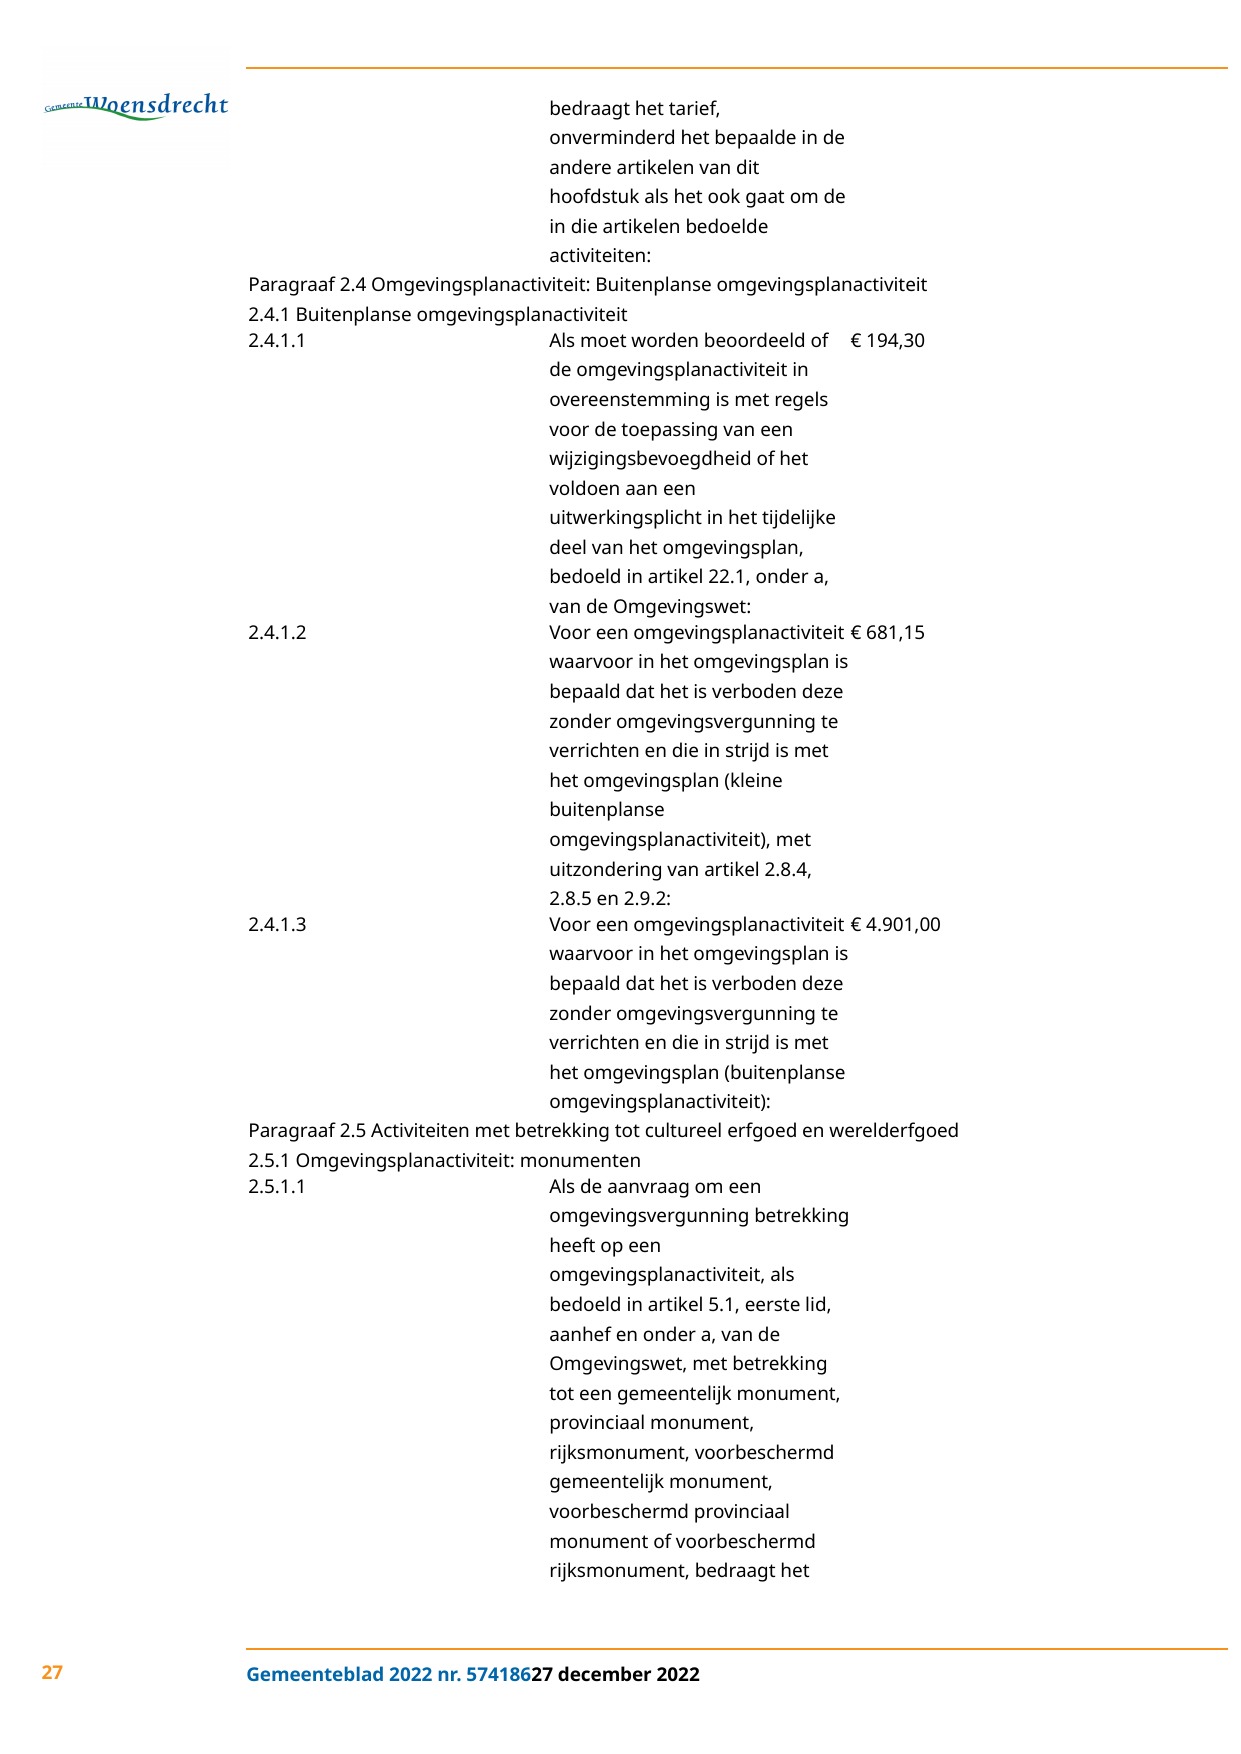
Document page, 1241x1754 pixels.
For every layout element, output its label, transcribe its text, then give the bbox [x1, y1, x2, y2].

text Paragraaf 2.4 Omgevingsplanactiviteit: Buitenplanse omgevingsplanactiviteit [248, 272, 1152, 297]
table_cell € 194,30 [850, 327, 1152, 619]
table_cell Voor een omgevingsplanactiviteit waarvoor in het omgevingsplan is bepaald dat het is verboden deze zonder omgevingsvergunning te verrichten en die in strijd is met het omgevingsplan (buitenplanse omgevingsplanactiviteit): [549, 911, 850, 1114]
table_cell bedraagt het tarief, onverminderd het bepaalde in de andere artikelen van dit hoofdstuk als het ook gaat om de in die artikelen bedoelde activiteiten: [549, 95, 850, 268]
text Paragraaf 2.5 Activiteiten met betrekking tot cultureel erfgoed en werelderfgoed [248, 1117, 1152, 1143]
table_cell 2.4.1.2 [248, 619, 549, 911]
table_cell 2.4.1.1 [248, 327, 549, 619]
table_header 2.4.1 Buitenplanse omgevingsplanactiviteit [248, 301, 1152, 327]
table_cell Voor een omgevingsplanactiviteit waarvoor in het omgevingsplan is bepaald dat het is verboden deze zonder omgevingsvergunning te verrichten en die in strijd is met het omgevingsplan (kleine buitenplanse omgevingsplanactiviteit), met uitzondering van artikel 2.8.4, 2.8.5 en 2.9.2: [549, 619, 850, 911]
table_cell Als de aanvraag om een omgevingsvergunning betrekking heeft op een omgevingsplanactiviteit, als bedoeld in artikel 5.1, eerste lid, aanhef en onder a, van de Omgevingswet, met betrekking tot een gemeentelijk monument, provinciaal monument, rijksmonument, voorbeschermd gemeentelijk monument, voorbeschermd provinciaal monument of voorbeschermd rijksmonument, bedraagt het [549, 1173, 850, 1583]
table_cell [850, 95, 1152, 268]
table_cell [248, 95, 549, 268]
table_cell € 4.901,00 [850, 911, 1152, 1114]
table_cell Als moet worden beoordeeld of de omgevingsplanactiviteit in overeenstemming is met regels voor de toepassing van een wijzigingsbevoegdheid of het voldoen aan een uitwerkingsplicht in het tijdelijke deel van het omgevingsplan, bedoeld in artikel 22.1, onder a, van de Omgevingswet: [549, 327, 850, 619]
table_cell [850, 1173, 1152, 1583]
table_cell 2.5.1.1 [248, 1173, 549, 1583]
picture [41, 47, 231, 172]
table_cell € 681,15 [850, 619, 1152, 911]
table_cell 2.4.1.3 [248, 911, 549, 1114]
table_header 2.5.1 Omgevingsplanactiviteit: monumenten [248, 1147, 1152, 1173]
